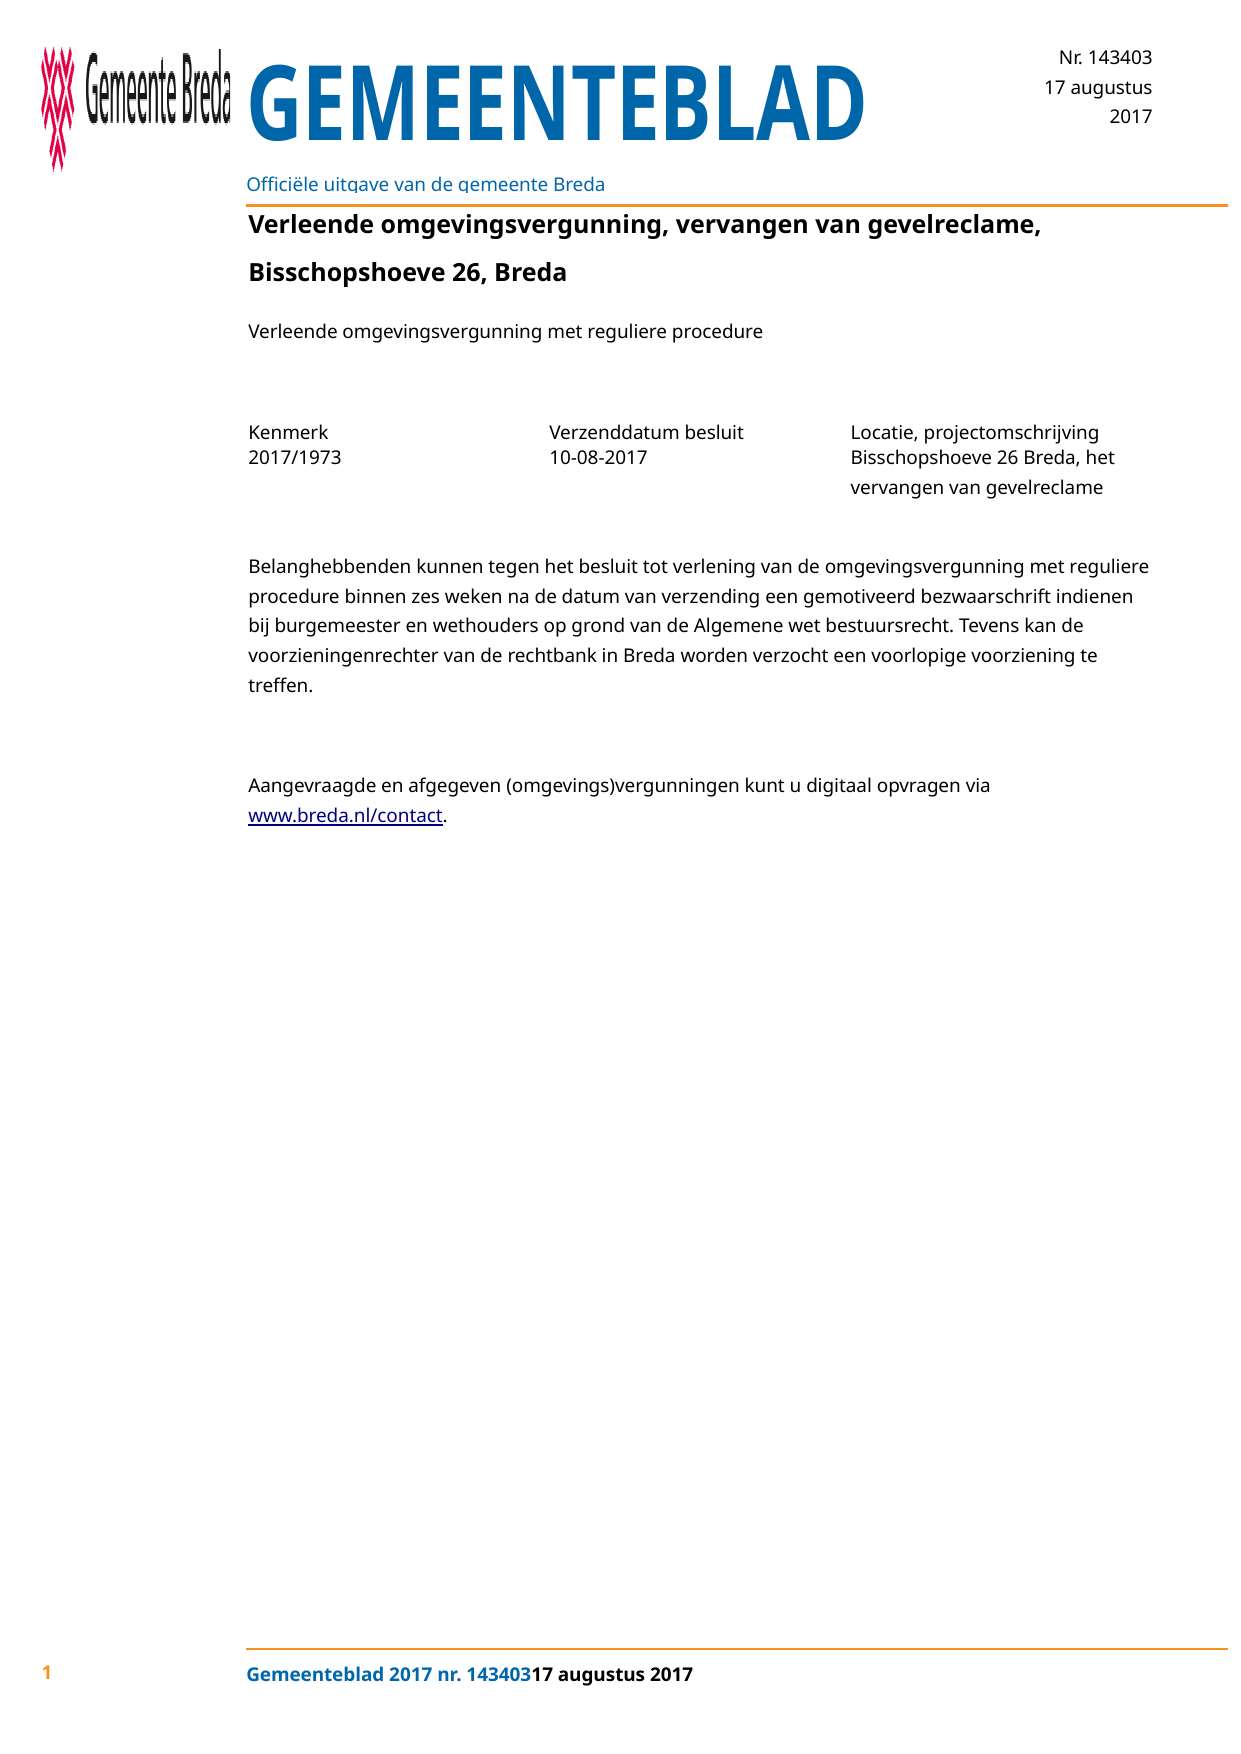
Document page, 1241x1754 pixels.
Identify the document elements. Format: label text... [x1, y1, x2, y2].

table_header Kenmerk [248, 419, 549, 444]
text Belanghebbenden kunnen tegen het besluit tot verlening van de omgevingsvergunning met reguliere procedure binnen zes weken na de datum van verzending een gemotiveerd bezwaarschrift indienen bij burgemeester en wethouders op grond van de Algemene wet bestuursrecht. Tevens kan de voorzieningenrechter van de rechtbank in Breda worden verzocht een voorlopige voorziening te treffen. [248, 553, 1152, 698]
table_header Locatie, projectomschrijving [850, 419, 1152, 444]
table_header Verzenddatum besluit [549, 419, 850, 444]
table_cell 2017/1973 [248, 445, 549, 500]
text Verleende omgevingsvergunning, vervangen van gevelreclame, Bisschopshoeve 26, Breda [248, 207, 1152, 288]
table_cell 10-08-2017 [549, 445, 850, 500]
table_cell Bisschopshoeve 26 Breda, het vervangen van gevelreclame [850, 445, 1152, 500]
text Aangevraagde en afgegeven (omgevings)vergunningen kunt u digitaal opvragen via www.breda.nl/contact. [248, 773, 1152, 828]
text Verleende omgevingsvergunning met reguliere procedure [248, 318, 1152, 344]
picture [41, 47, 231, 172]
